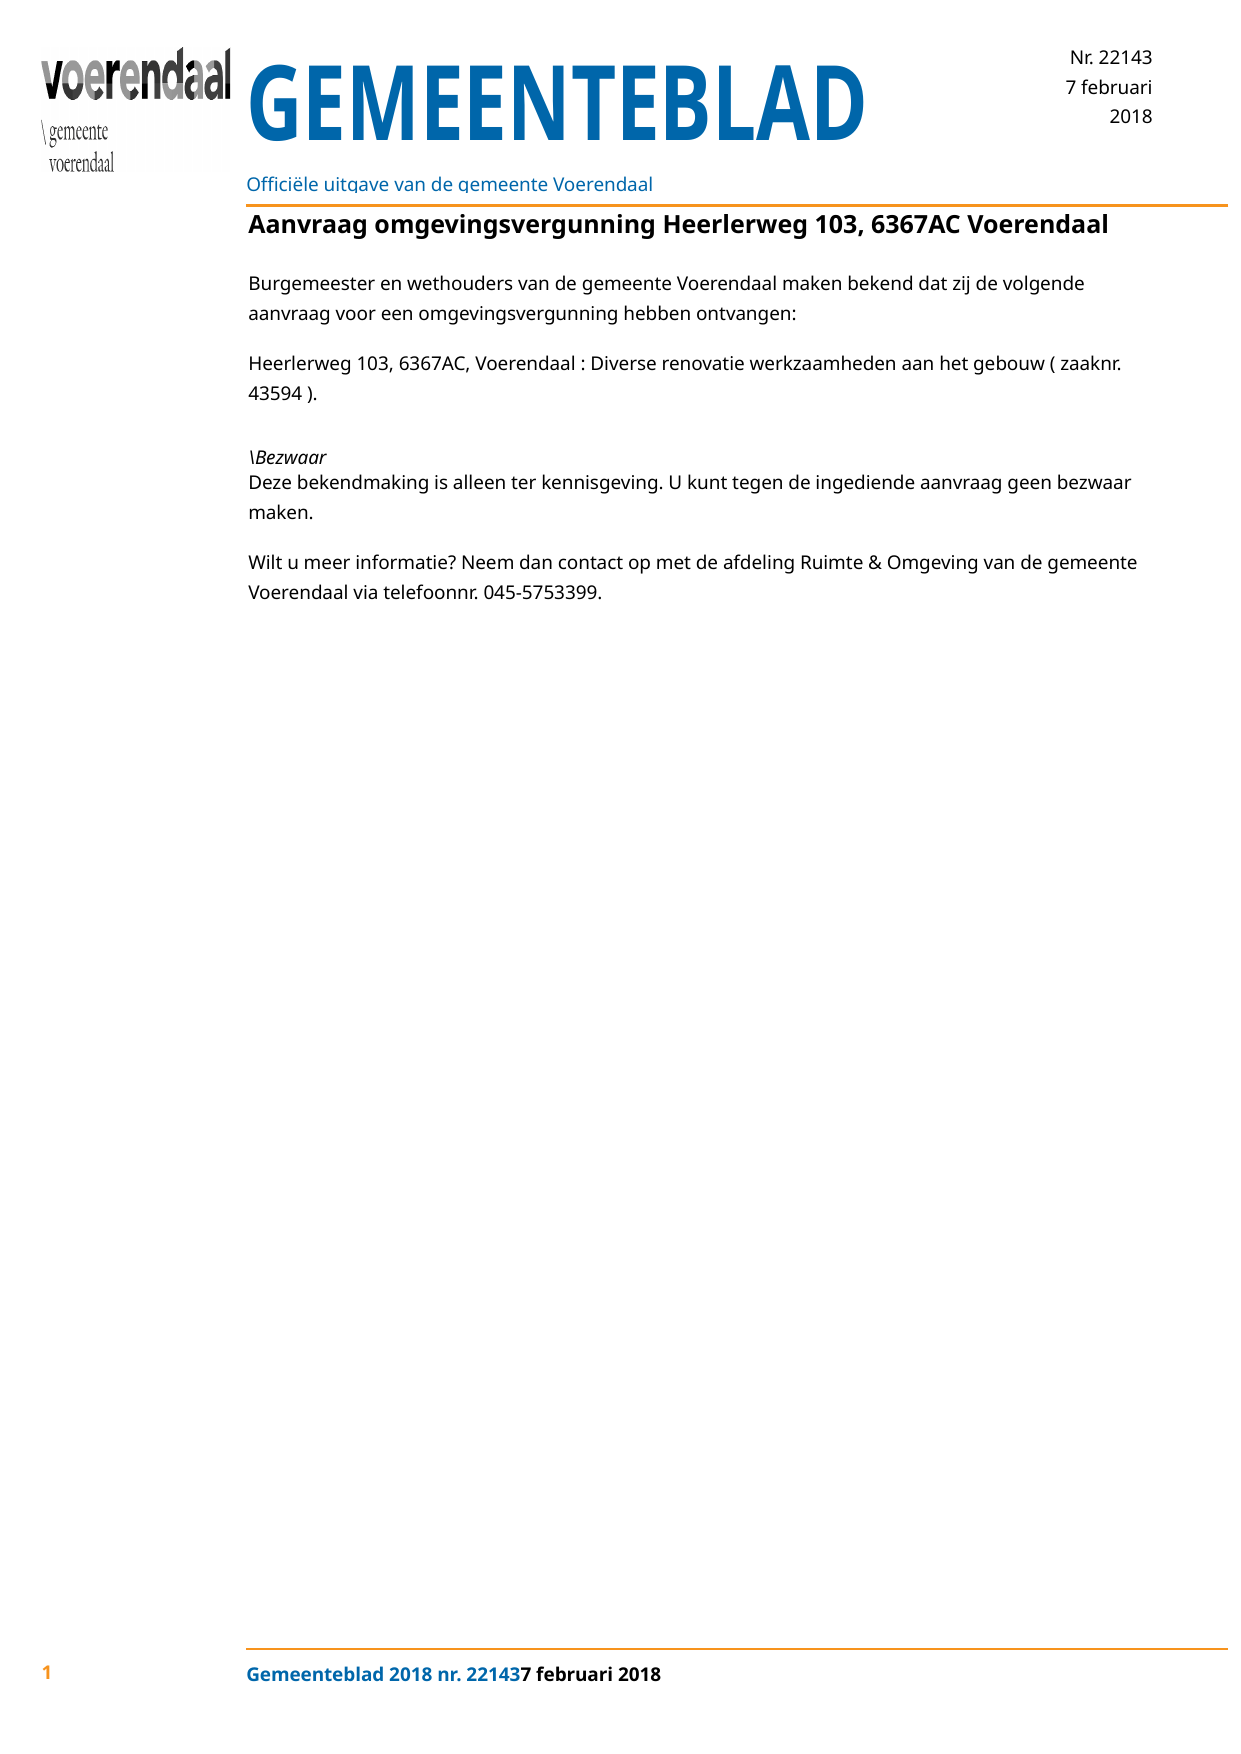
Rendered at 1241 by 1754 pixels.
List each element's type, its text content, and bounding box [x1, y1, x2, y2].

text Wilt u meer informatie? Neem dan contact op met de afdeling Ruimte & Omgeving van de gemeente Voerendaal via telefoonnr. 045-5753399. [248, 549, 1152, 605]
picture [41, 47, 231, 172]
text Aanvraag omgevingsvergunning Heerlerweg 103, 6367AC Voerendaal [248, 207, 1152, 241]
text Deze bekendmaking is alleen ter kennisgeving. U kunt tegen de ingediende aanvraag geen bezwaar maken. [248, 469, 1152, 525]
text \Bezwaar [248, 444, 1152, 469]
text Burgemeester en wethouders van de gemeente Voerendaal maken bekend dat zij de volgende aanvraag voor een omgevingsvergunning hebben ontvangen: [248, 270, 1152, 326]
text Heerlerweg 103, 6367AC, Voerendaal : Diverse renovatie werkzaamheden aan het gebouw ( zaaknr. 43594 ). [248, 350, 1152, 406]
